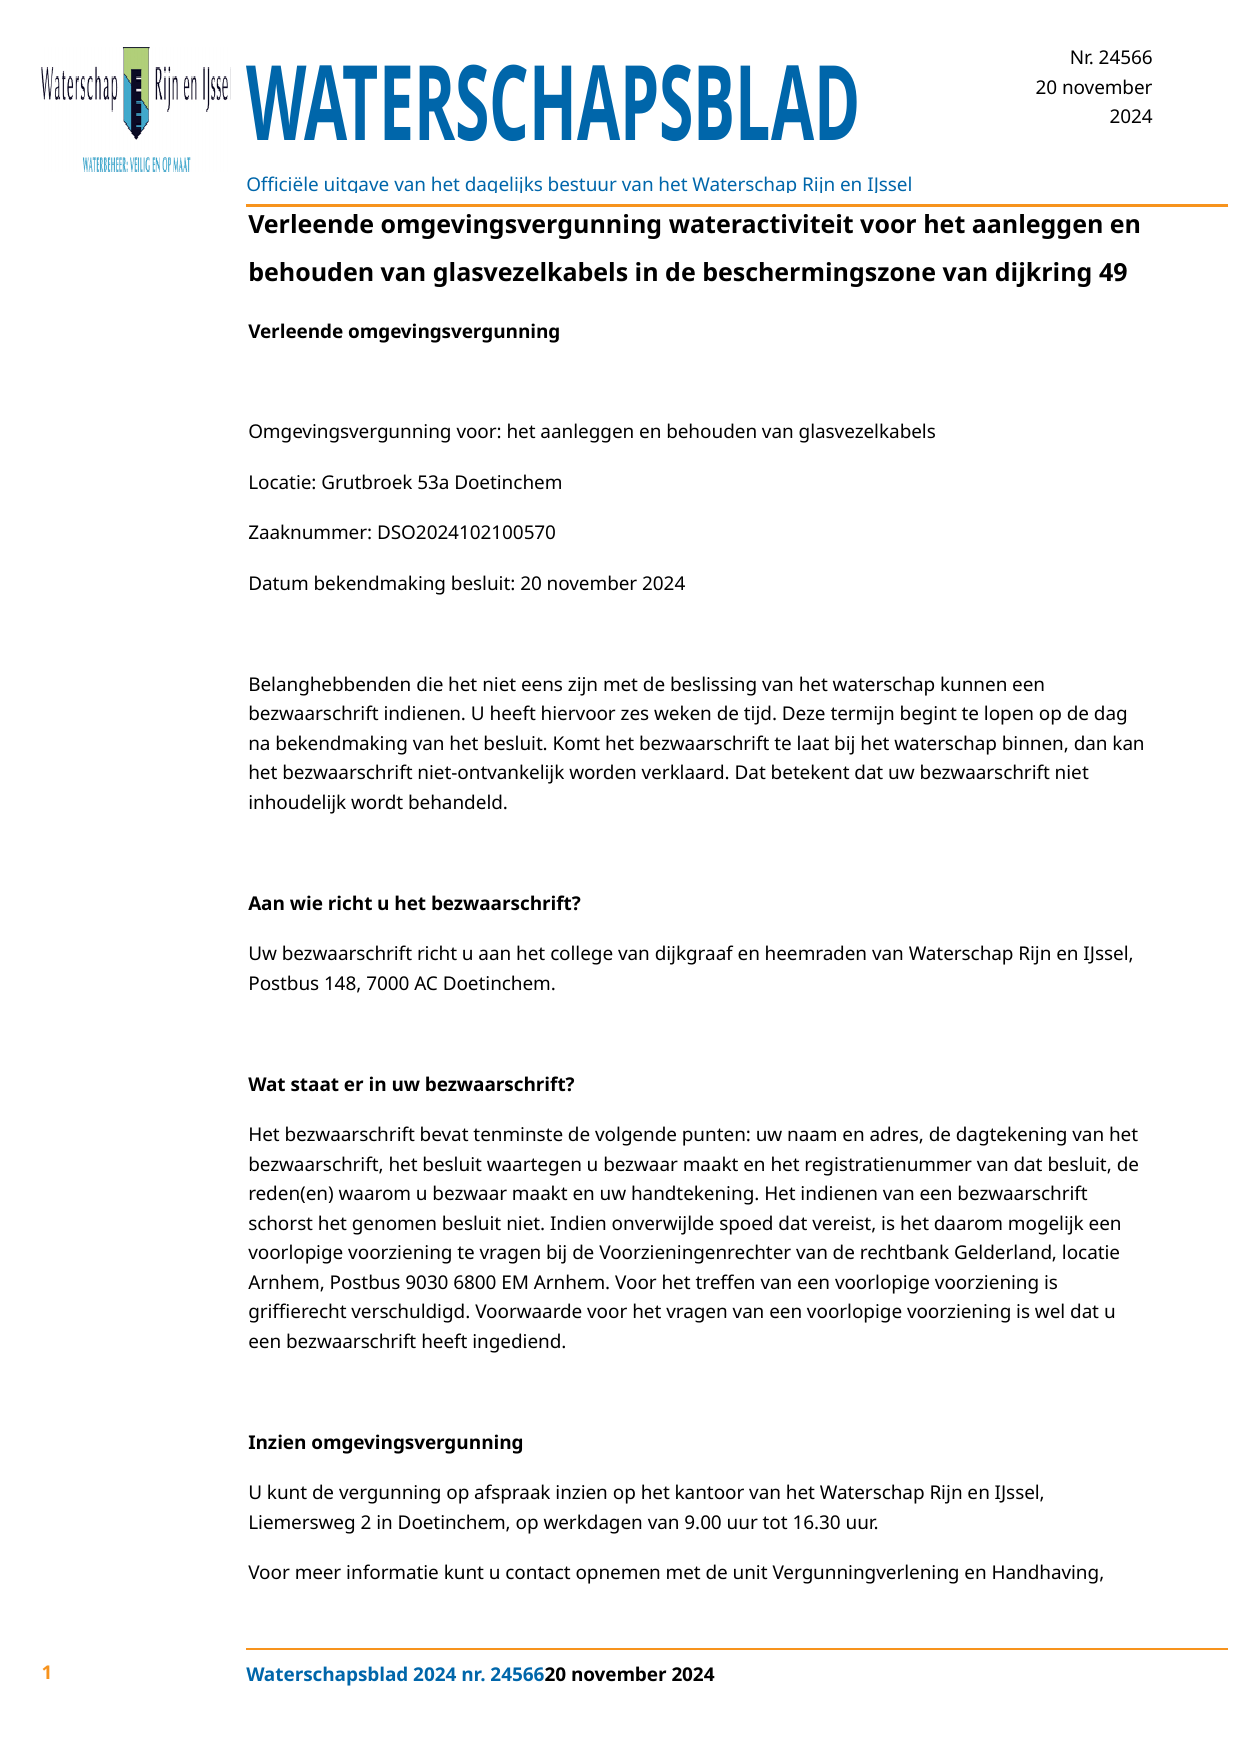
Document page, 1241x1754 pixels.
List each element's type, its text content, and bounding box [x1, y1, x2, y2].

text Verleende omgevingsvergunning wateractiviteit voor het aanleggen en behouden van glasvezelkabels in de beschermingszone van dijkring 49 [248, 207, 1152, 288]
text Het bezwaarschrift bevat tenminste de volgende punten: uw naam en adres, de dagtekening van het bezwaarschrift, het besluit waartegen u bezwaar maakt en het registratienummer van dat besluit, de reden(en) waarom u bezwaar maakt en uw handtekening. Het indienen van een bezwaarschrift schorst het genomen besluit niet. Indien onverwijlde spoed dat vereist, is het daarom mogelijk een voorlopige voorziening te vragen bij de Voorzieningenrechter van de rechtbank Gelderland, locatie Arnhem, Postbus 9030 6800 EM Arnhem. Voor het treffen van een voorlopige voorziening is griffierecht verschuldigd. Voorwaarde voor het vragen van een voorlopige voorziening is wel dat u een bezwaarschrift heeft ingediend. [248, 1121, 1152, 1354]
text Zaaknummer: DSO2024102100570 [248, 519, 1152, 545]
text Uw bezwaarschrift richt u aan het college van dijkgraaf en heemraden van Waterschap Rijn en IJssel, Postbus 148, 7000 AC Doetinchem. [248, 940, 1152, 996]
text Belanghebbenden die het niet eens zijn met de beslissing van het waterschap kunnen een bezwaarschrift indienen. U heeft hiervoor zes weken de tijd. Deze termijn begint te lopen op de dag na bekendmaking van het besluit. Komt het bezwaarschrift te laat bij het waterschap binnen, dan kan het bezwaarschrift niet-ontvankelijk worden verklaard. Dat betekent dat uw bezwaarschrift niet inhoudelijk wordt behandeld. [248, 671, 1152, 815]
text Datum bekendmaking besluit: 20 november 2024 [248, 570, 1152, 596]
text Omgevingsvergunning voor: het aanleggen en behouden van glasvezelkabels [248, 419, 1152, 444]
text Voor meer informatie kunt u contact opnemen met de unit Vergunningverlening en Handhaving, [248, 1559, 1152, 1585]
text Aan wie richt u het bezwaarschrift? [248, 890, 1152, 916]
text Wat staat er in uw bezwaarschrift? [248, 1071, 1152, 1097]
text Locatie: Grutbroek 53a Doetinchem [248, 469, 1152, 495]
text U kunt de vergunning op afspraak inzien op het kantoor van het Waterschap Rijn en IJssel, Liemersweg 2 in Doetinchem, op werkdagen van 9.00 uur tot 16.30 uur. [248, 1479, 1152, 1535]
text Verleende omgevingsvergunning [248, 318, 1152, 344]
picture [41, 47, 231, 172]
text Inzien omgevingsvergunning [248, 1429, 1152, 1455]
